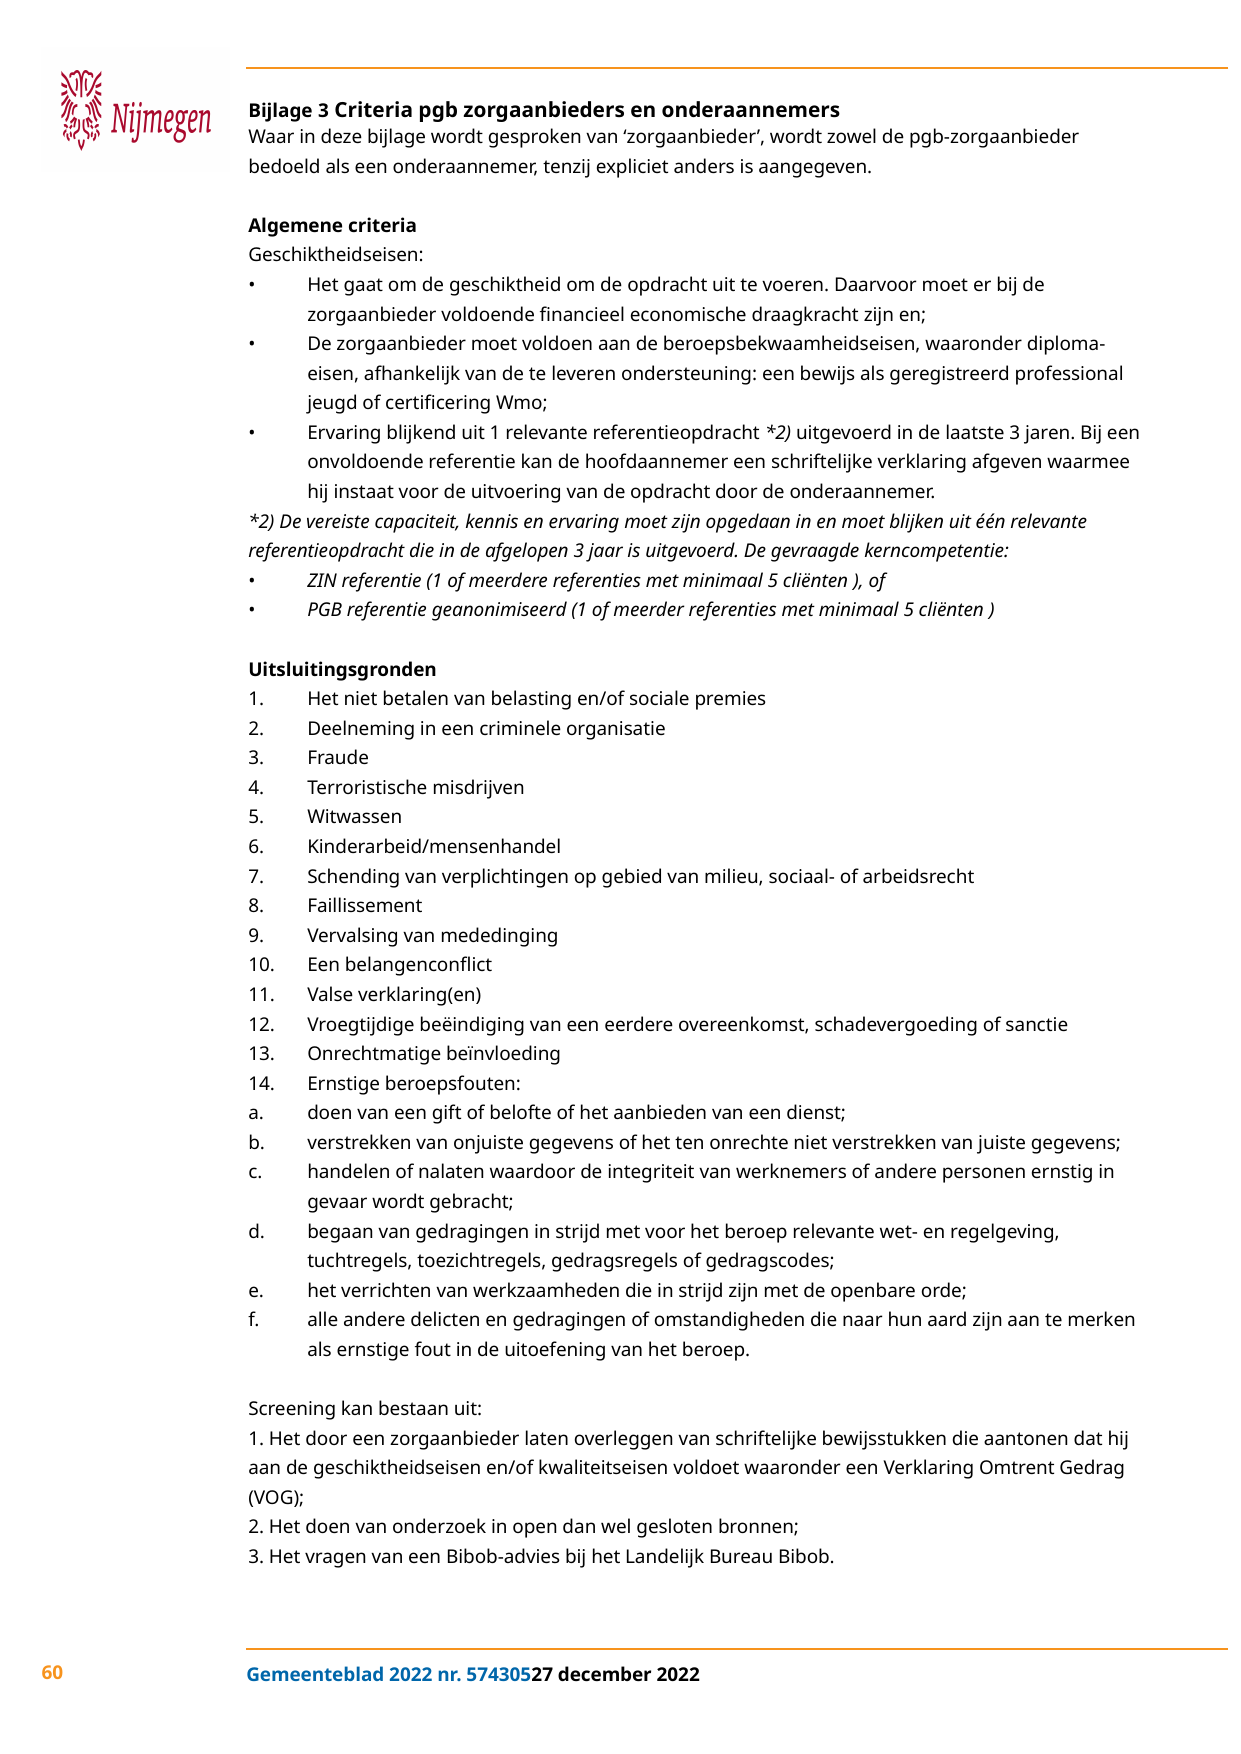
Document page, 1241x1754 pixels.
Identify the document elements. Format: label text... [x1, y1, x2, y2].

list Deelneming in een criminele organisatie [248, 715, 1152, 741]
list Terroristische misdrijven [248, 774, 1152, 800]
picture [41, 47, 231, 172]
text Screening kan bestaan uit: [248, 1395, 1152, 1421]
list Fraude [248, 744, 1152, 770]
list Faillissement [248, 892, 1152, 918]
text *2) De vereiste capaciteit, kennis en ervaring moet zijn opgedaan in en moet blijken uit één relevante referentieopdracht die in de afgelopen 3 jaar is uitgevoerd. De gevraagde kerncompetentie: [248, 508, 1152, 563]
list verstrekken van onjuiste gegevens of het ten onrechte niet verstrekken van juiste gegevens; [248, 1129, 1152, 1155]
list Schending van verplichtingen op gebied van milieu, sociaal- of arbeidsrecht [248, 863, 1152, 889]
list ZIN referentie (1 of meerdere referenties met minimaal 5 cliënten ), of [248, 567, 1152, 593]
list Het gaat om de geschiktheid om de opdracht uit te voeren. Daarvoor moet er bij de zorgaanbieder voldoende financieel economische draagkracht zijn en; [248, 271, 1152, 327]
list handelen of nalaten waardoor de integriteit van werknemers of andere personen ernstig in gevaar wordt gebracht; [248, 1159, 1152, 1214]
list Witwassen [248, 804, 1152, 829]
list alle andere delicten en gedragingen of omstandigheden die naar hun aard zijn aan te merken als ernstige fout in de uitoefening van het beroep. [248, 1307, 1152, 1362]
list Ervaring blijkend uit 1 relevante referentieopdracht *2) uitgevoerd in de laatste 3 jaren. Bij een onvoldoende referentie kan de hoofdaannemer een schriftelijke verklaring afgeven waarmee hij instaat voor de uitvoering van de opdracht door de onderaannemer. [248, 419, 1152, 504]
text Geschiktheidseisen: [248, 242, 1152, 267]
text Bijlage 3 Criteria pgb zorgaanbieders en onderaannemers [248, 95, 1152, 123]
text Algemene criteria [248, 212, 1152, 238]
list Onrechtmatige beïnvloeding [248, 1040, 1152, 1066]
text 1. Het door een zorgaanbieder laten overleggen van schriftelijke bewijsstukken die aantonen dat hij aan de geschiktheidseisen en/of kwaliteitseisen voldoet waaronder een Verklaring Omtrent Gedrag (VOG); [248, 1425, 1152, 1510]
list Vervalsing van mededinging [248, 922, 1152, 948]
list Het niet betalen van belasting en/of sociale premies [248, 685, 1152, 711]
list Kinderarbeid/mensenhandel [248, 833, 1152, 859]
list Ernstige beroepsfouten: [248, 1070, 1152, 1096]
list begaan van gedragingen in strijd met voor het beroep relevante wet- en regelgeving, tuchtregels, toezichtregels, gedragsregels of gedragscodes; [248, 1218, 1152, 1273]
text Uitsluitingsgronden [248, 656, 1152, 682]
text 2. Het doen van onderzoek in open dan wel gesloten bronnen; [248, 1514, 1152, 1539]
list Een belangenconflict [248, 952, 1152, 977]
text 3. Het vragen van een Bibob-advies bij het Landelijk Bureau Bibob. [248, 1543, 1152, 1569]
list Vroegtijdige beëindiging van een eerdere overeenkomst, schadevergoeding of sanctie [248, 1011, 1152, 1037]
list Valse verklaring(en) [248, 981, 1152, 1007]
list doen van een gift of belofte of het aanbieden van een dienst; [248, 1099, 1152, 1125]
list De zorgaanbieder moet voldoen aan de beroepsbekwaamheidseisen, waaronder diploma-eisen, afhankelijk van de te leveren ondersteuning: een bewijs als geregistreerd professional jeugd of certificering Wmo; [248, 330, 1152, 415]
list PGB referentie geanonimiseerd (1 of meerder referenties met minimaal 5 cliënten ) [248, 597, 1152, 622]
text Waar in deze bijlage wordt gesproken van ‘zorgaanbieder’, wordt zowel de pgb-zorgaanbieder bedoeld als een onderaannemer, tenzij expliciet anders is aangegeven. [248, 123, 1152, 179]
list het verrichten van werkzaamheden die in strijd zijn met de openbare orde; [248, 1277, 1152, 1303]
